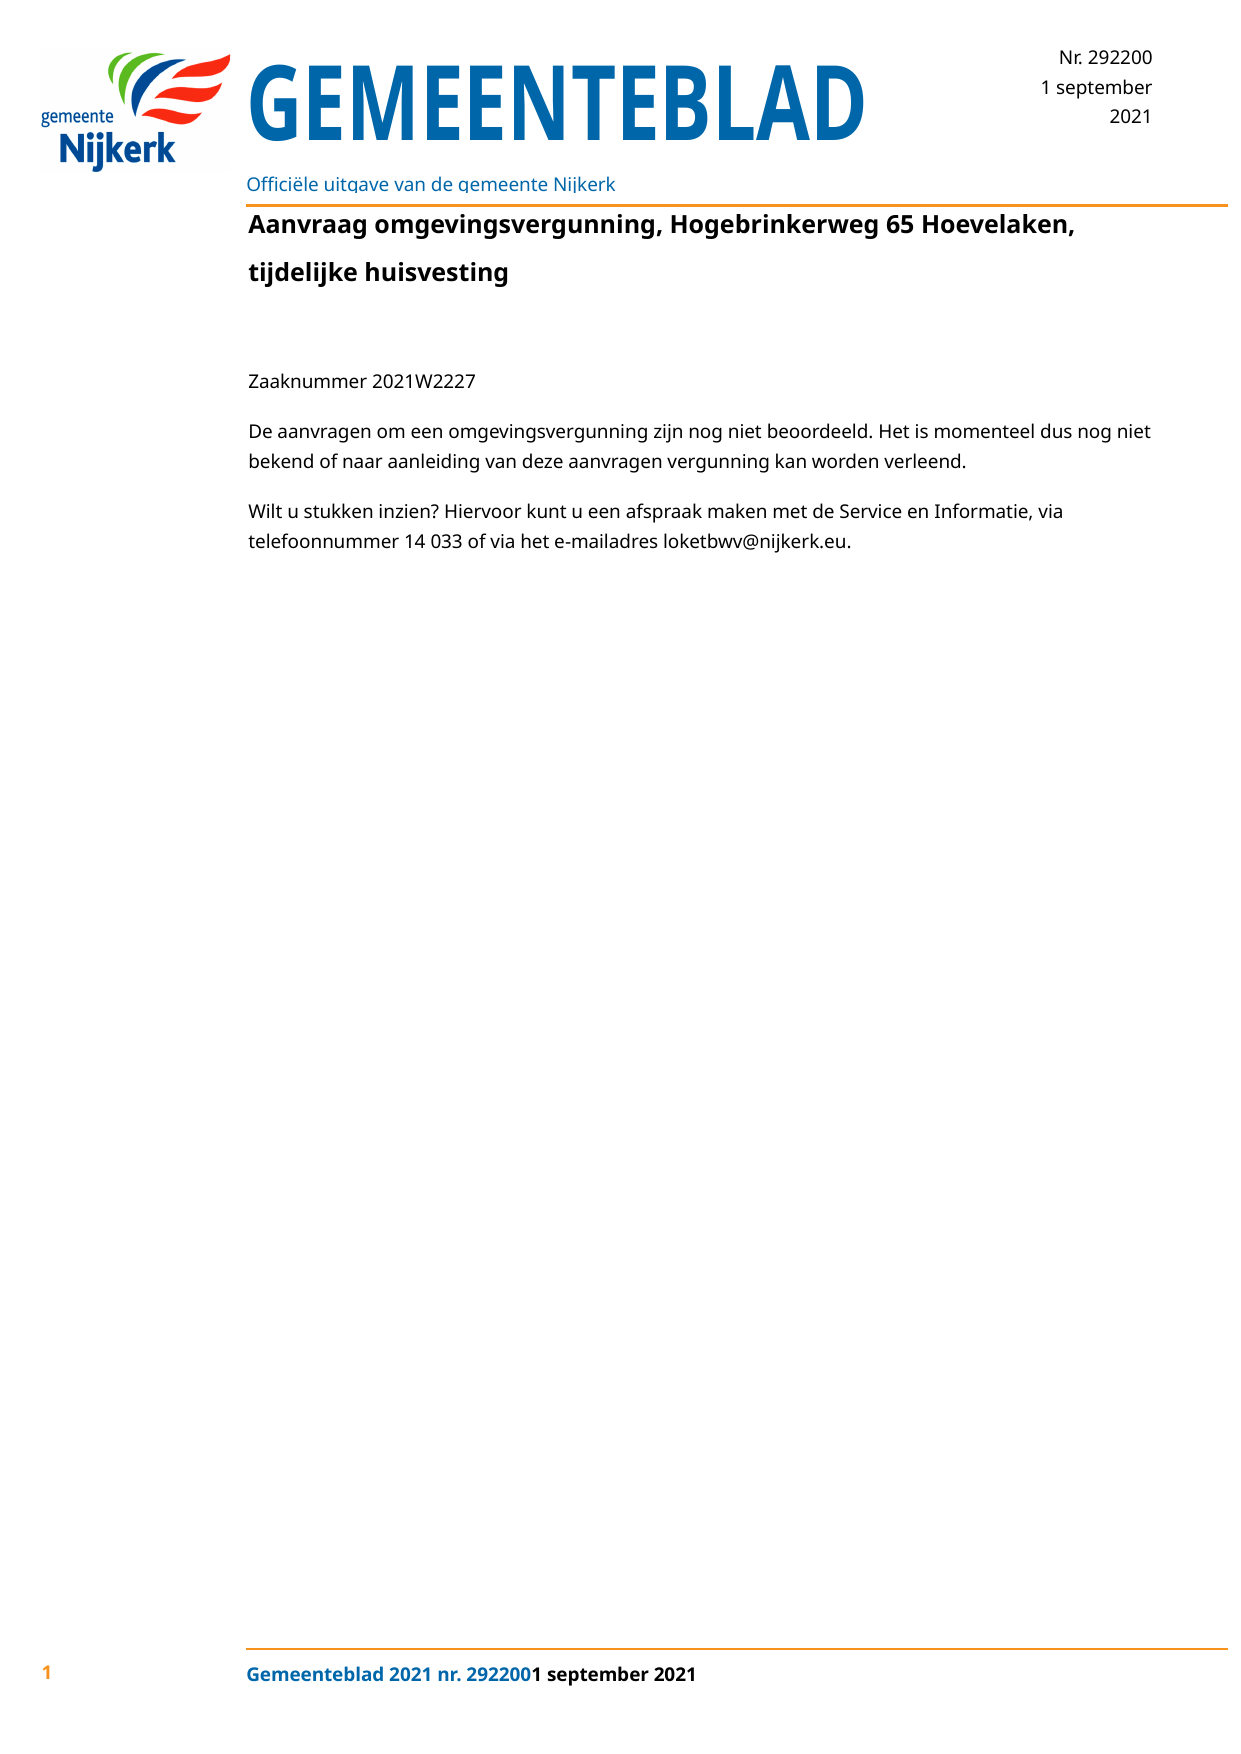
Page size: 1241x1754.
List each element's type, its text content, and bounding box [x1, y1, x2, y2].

text Wilt u stukken inzien? Hiervoor kunt u een afspraak maken met de Service en Informatie, via telefoonnummer 14 033 of via het e-mailadres loketbwv@nijkerk.eu. [248, 499, 1152, 554]
text Zaaknummer 2021W2227 [248, 368, 1152, 394]
picture [41, 47, 231, 172]
text De aanvragen om een omgevingsvergunning zijn nog niet beoordeeld. Het is momenteel dus nog niet bekend of naar aanleiding van deze aanvragen vergunning kan worden verleend. [248, 419, 1152, 474]
text Aanvraag omgevingsvergunning, Hogebrinkerweg 65 Hoevelaken, tijdelijke huisvesting [248, 207, 1152, 288]
